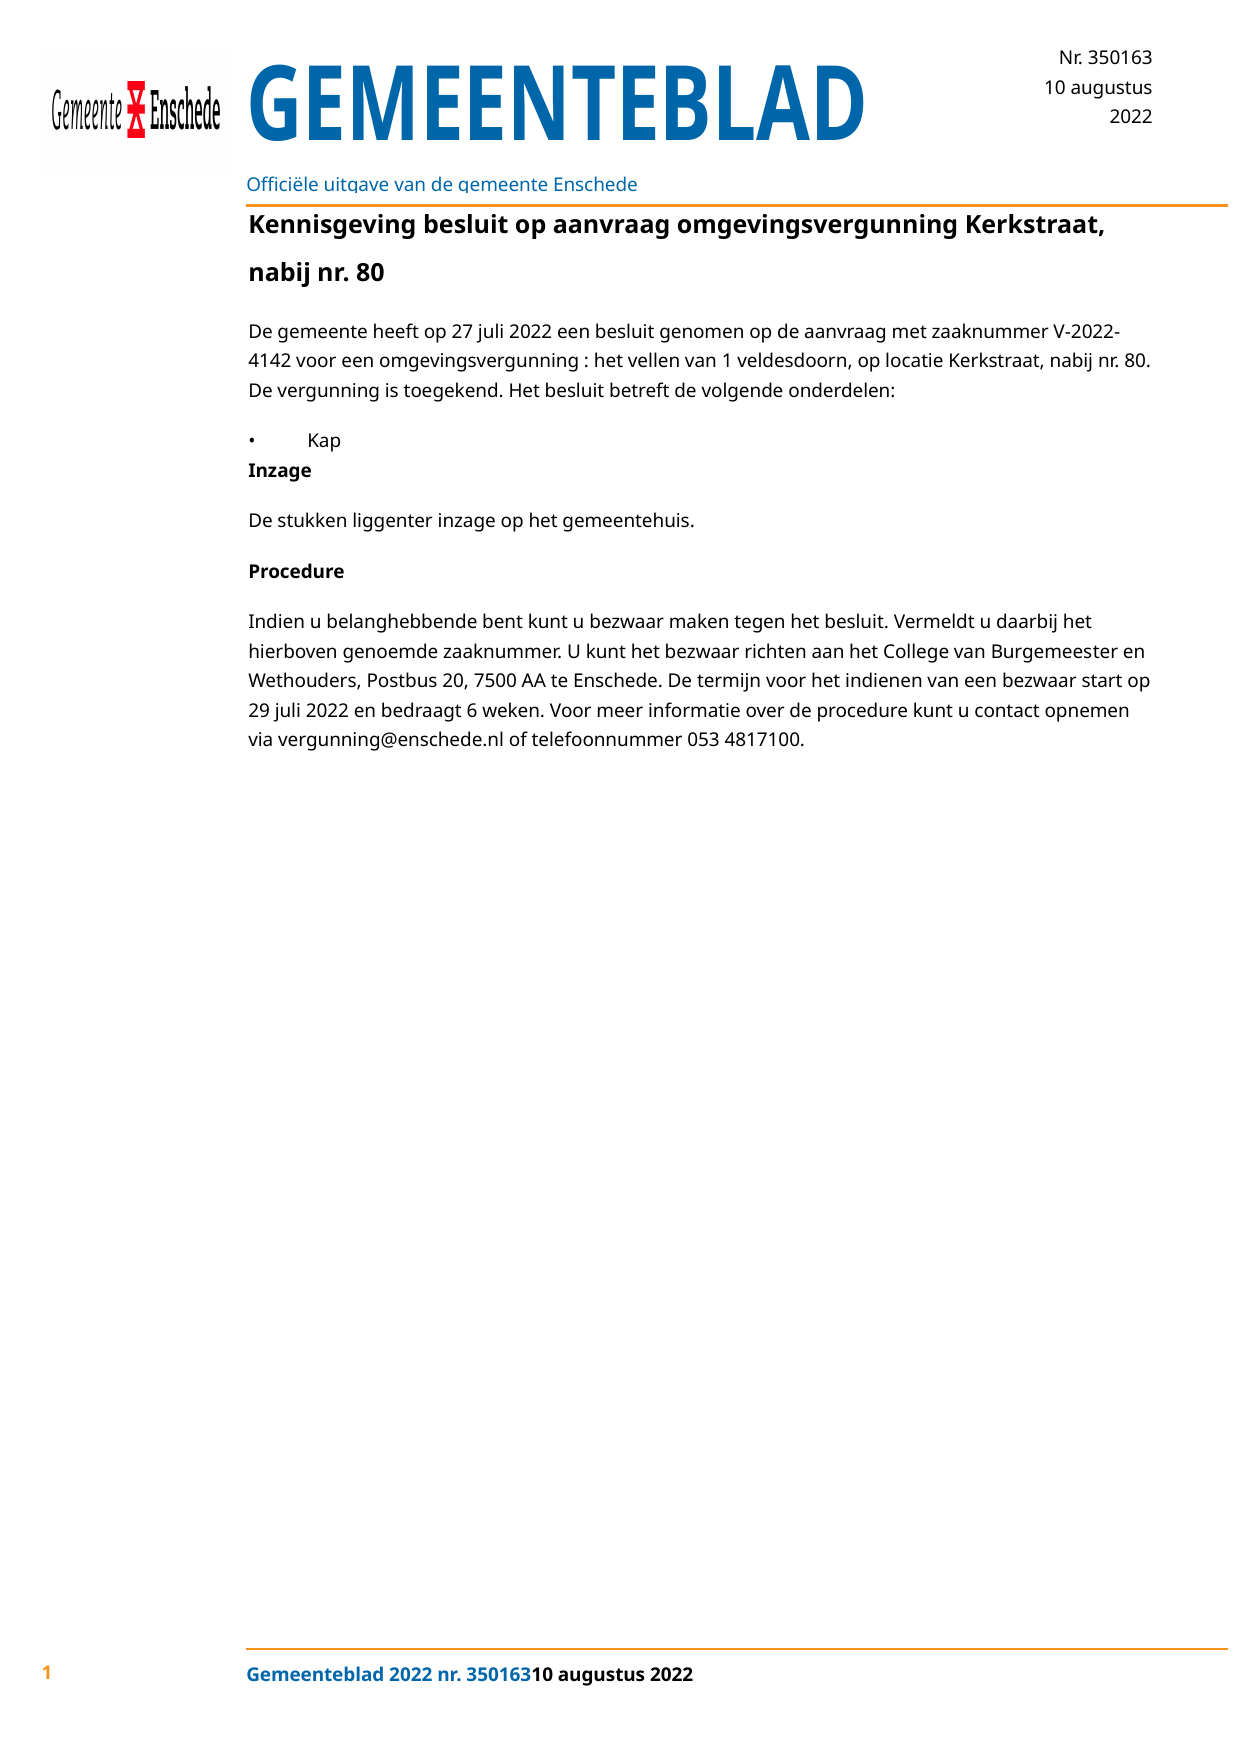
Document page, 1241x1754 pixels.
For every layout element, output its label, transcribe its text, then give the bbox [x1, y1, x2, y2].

text Indien u belanghebbende bent kunt u bezwaar maken tegen het besluit. Vermeldt u daarbij het hierboven genoemde zaaknummer. U kunt het bezwaar richten aan het College van Burgemees­ter en Wethouders, Postbus 20, 7500 AA te Enschede. De termijn voor het indienen van een bezwaar start op 29 juli 2022 en bedraagt 6 weken. Voor meer informatie over de procedure kunt u contact opnemen via vergunning@enschede.nl of telefoonnummer 053 4817100. [248, 608, 1152, 752]
text Inzage [248, 457, 1152, 483]
text De stukken liggenter inzage op het gemeentehuis. [248, 507, 1152, 533]
text Kennisgeving besluit op aanvraag omgevingsvergunning Kerkstraat, nabij nr. 80 [248, 207, 1152, 288]
text Procedure [248, 558, 1152, 584]
list Kap [248, 427, 1152, 453]
picture [41, 47, 231, 172]
text De gemeente heeft op 27 juli 2022 een besluit genomen op de aanvraag met zaaknummer V-2022-4142 voor een omgevingsvergunning : het vellen van 1 veldesdoorn, op locatie Kerkstraat, nabij nr. 80. De vergunning is toegekend. Het besluit betreft de volgende onderdelen: [248, 318, 1152, 403]
